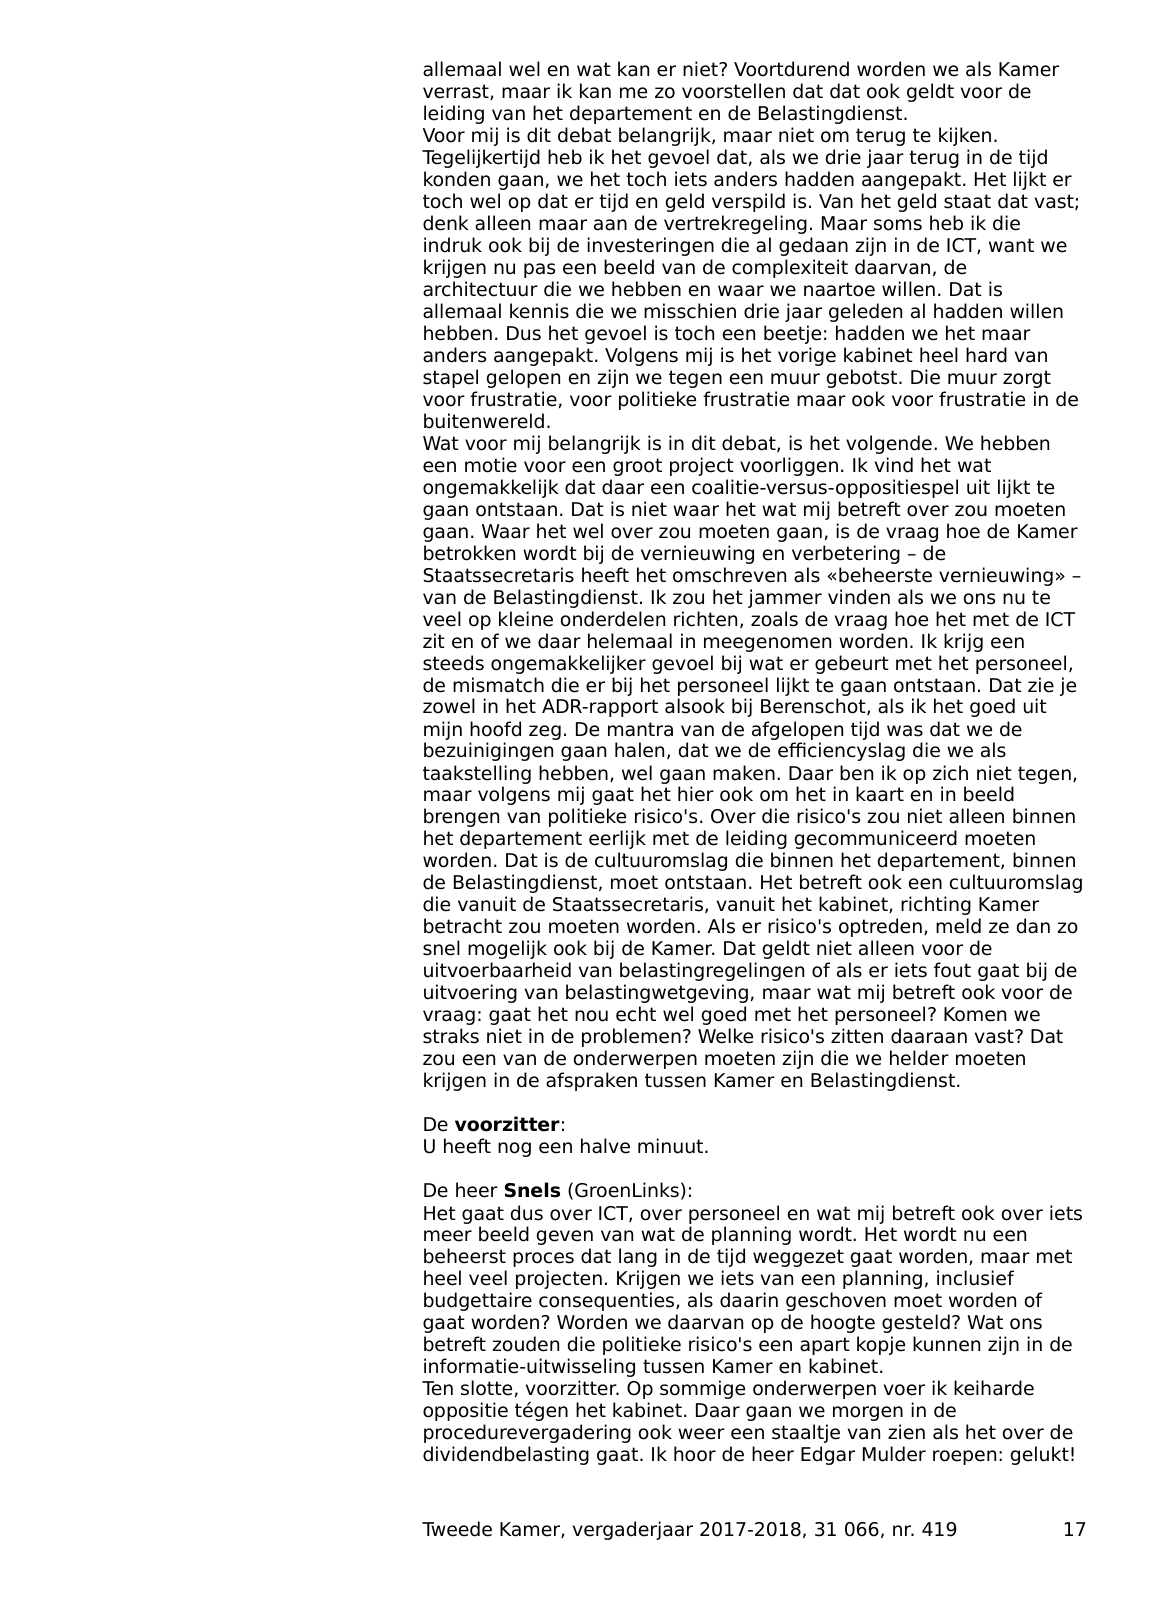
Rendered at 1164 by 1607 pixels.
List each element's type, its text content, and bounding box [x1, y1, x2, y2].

text Ten slotte, voorzitter. Op sommige onderwerpen voer ik keiharde oppositie tégen het kabinet. Daar gaan we morgen in de procedurevergadering ook weer een staaltje van zien als het over de dividendbelasting gaat. Ik hoor de heer Edgar Mulder roepen: gelukt! [422, 1378, 1087, 1466]
text De voorzitter: [422, 1114, 1087, 1136]
text Wat voor mij belangrijk is in dit debat, is het volgende. We hebben een motie voor een groot project voorliggen. Ik vind het wat ongemakkelijk dat daar een coalitie-versus-oppositiespel uit lijkt te gaan ontstaan. Dat is niet waar het wat mij betreft over zou moeten gaan. Waar het wel over zou moeten gaan, is de vraag hoe de Kamer betrokken wordt bij de vernieuwing en verbetering – de Staatssecretaris heeft het omschreven als «beheerste vernieuwing» – van de Belastingdienst. Ik zou het jammer vinden als we ons nu te veel op kleine onderdelen richten, zoals de vraag hoe het met de ICT zit en of we daar helemaal in meegenomen worden. Ik krijg een steeds ongemakkelijker gevoel bij wat er gebeurt met het personeel, de mismatch die er bij het personeel lijkt te gaan ontstaan. Dat zie je zowel in het ADR-rapport alsook bij Berenschot, als ik het goed uit mijn hoofd zeg. De mantra van de afgelopen tijd was dat we de bezuinigingen gaan halen, dat we de efficiencyslag die we als taakstelling hebben, wel gaan maken. Daar ben ik op zich niet tegen, maar volgens mij gaat het hier ook om het in kaart en in beeld brengen van politieke risico's. Over die risico's zou niet alleen binnen het departement eerlijk met de leiding gecommuniceerd moeten worden. Dat is de cultuuromslag die binnen het departement, binnen de Belastingdienst, moet ontstaan. Het betreft ook een cultuuromslag die vanuit de Staatssecretaris, vanuit het kabinet, richting Kamer betracht zou moeten worden. Als er risico's optreden, meld ze dan zo snel mogelijk ook bij de Kamer. Dat geldt niet alleen voor de uitvoerbaarheid van belastingregelingen of als er iets fout gaat bij de uitvoering van belastingwetgeving, maar wat mij betreft ook voor de vraag: gaat het nou echt wel goed met het personeel? Komen we straks niet in de problemen? Welke risico's zitten daaraan vast? Dat zou een van de onderwerpen moeten zijn die we helder moeten krijgen in de afspraken tussen Kamer en Belastingdienst. [422, 433, 1087, 1092]
text De heer Snels (GroenLinks): [422, 1180, 1087, 1202]
text Voor mij is dit debat belangrijk, maar niet om terug te kijken. Tegelijkertijd heb ik het gevoel dat, als we drie jaar terug in de tijd konden gaan, we het toch iets anders hadden aangepakt. Het lijkt er toch wel op dat er tijd en geld verspild is. Van het geld staat dat vast; denk alleen maar aan de vertrekregeling. Maar soms heb ik die indruk ook bij de investeringen die al gedaan zijn in de ICT, want we krijgen nu pas een beeld van de complexiteit daarvan, de architectuur die we hebben en waar we naartoe willen. Dat is allemaal kennis die we misschien drie jaar geleden al hadden willen hebben. Dus het gevoel is toch een beetje: hadden we het maar anders aangepakt. Volgens mij is het vorige kabinet heel hard van stapel gelopen en zijn we tegen een muur gebotst. Die muur zorgt voor frustratie, voor politieke frustratie maar ook voor frustratie in de buitenwereld. [422, 125, 1087, 433]
text U heeft nog een halve minuut. [422, 1136, 1087, 1158]
text allemaal wel en wat kan er niet? Voortdurend worden we als Kamer verrast, maar ik kan me zo voorstellen dat dat ook geldt voor de leiding van het departement en de Belastingdienst. [422, 59, 1087, 125]
text Het gaat dus over ICT, over personeel en wat mij betreft ook over iets meer beeld geven van wat de planning wordt. Het wordt nu een beheerst proces dat lang in de tijd weggezet gaat worden, maar met heel veel projecten. Krijgen we iets van een planning, inclusief budgettaire consequenties, als daarin geschoven moet worden of gaat worden? Worden we daarvan op de hoogte gesteld? Wat ons betreft zouden die politieke risico's een apart kopje kunnen zijn in de informatie-uitwisseling tussen Kamer en kabinet. [422, 1202, 1087, 1378]
